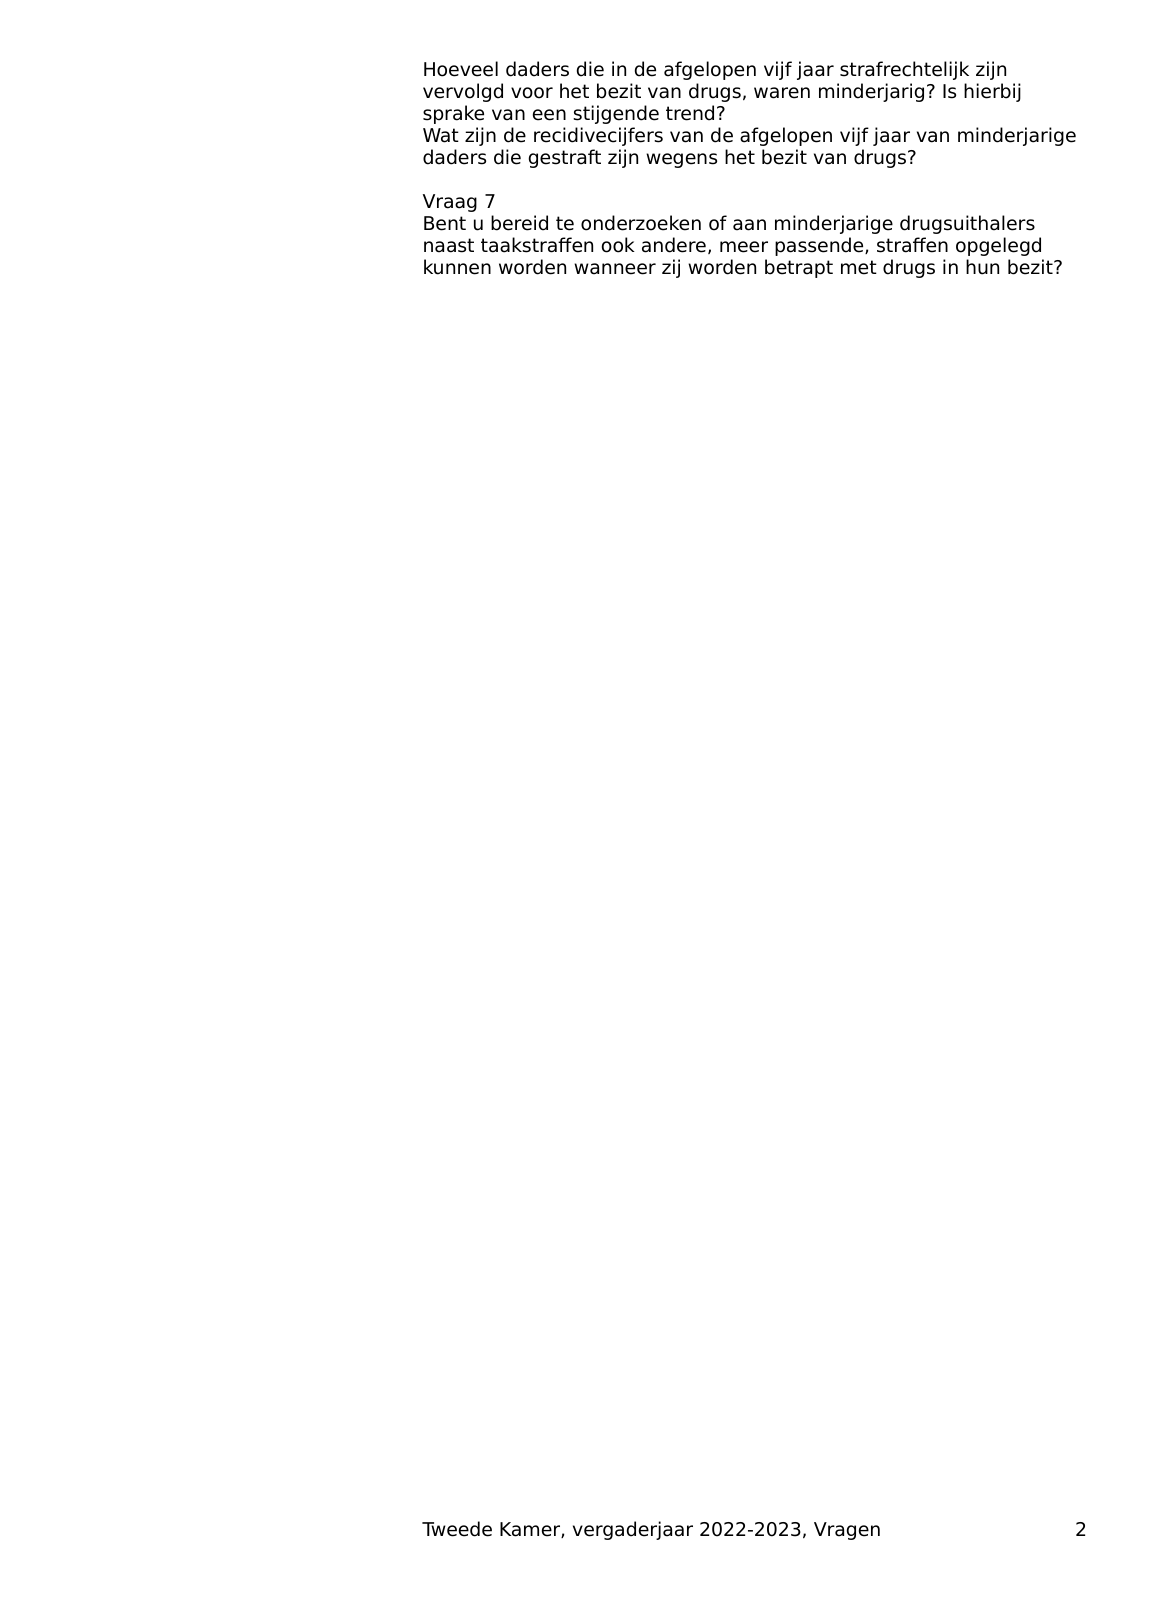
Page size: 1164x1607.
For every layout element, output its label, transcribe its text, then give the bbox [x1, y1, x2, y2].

text Vraag 7 [422, 191, 1087, 213]
text Wat zijn de recidivecijfers van de afgelopen vijf jaar van minderjarige daders die gestraft zijn wegens het bezit van drugs? [422, 125, 1087, 169]
text Hoeveel daders die in de afgelopen vijf jaar strafrechtelijk zijn vervolgd voor het bezit van drugs, waren minderjarig? Is hierbij sprake van een stijgende trend? [422, 59, 1087, 125]
text Bent u bereid te onderzoeken of aan minderjarige drugsuithalers naast taakstraffen ook andere, meer passende, straffen opgelegd kunnen worden wanneer zij worden betrapt met drugs in hun bezit? [422, 213, 1087, 279]
